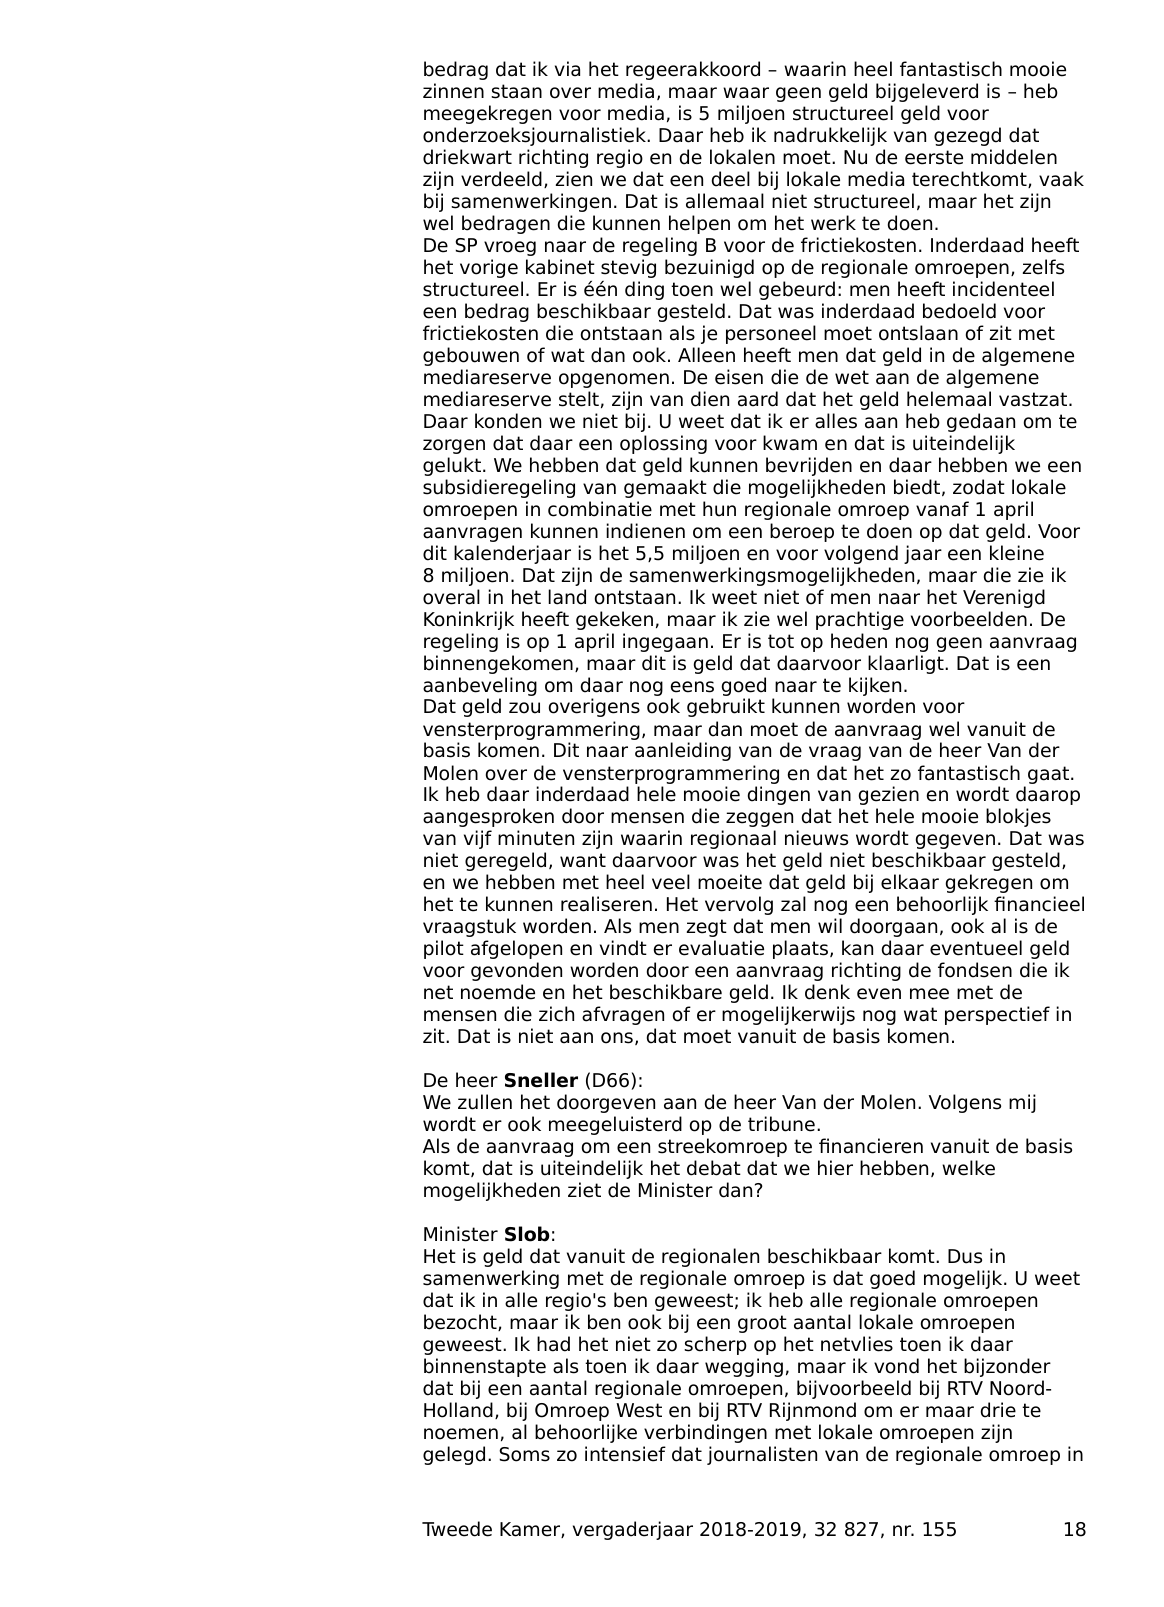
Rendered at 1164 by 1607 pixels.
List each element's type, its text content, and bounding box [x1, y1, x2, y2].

text Minister Slob: [422, 1224, 1087, 1246]
text De heer Sneller (D66): [422, 1070, 1087, 1092]
text We zullen het doorgeven aan de heer Van der Molen. Volgens mij wordt er ook meegeluisterd op de tribune. [422, 1092, 1087, 1136]
text Dat geld zou overigens ook gebruikt kunnen worden voor vensterprogrammering, maar dan moet de aanvraag wel vanuit de basis komen. Dit naar aanleiding van de vraag van de heer Van der Molen over de vensterprogrammering en dat het zo fantastisch gaat. Ik heb daar inderdaad hele mooie dingen van gezien en wordt daarop aangesproken door mensen die zeggen dat het hele mooie blokjes van vijf minuten zijn waarin regionaal nieuws wordt gegeven. Dat was niet geregeld, want daarvoor was het geld niet beschikbaar gesteld, en we hebben met heel veel moeite dat geld bij elkaar gekregen om het te kunnen realiseren. Het vervolg zal nog een behoorlijk financieel vraagstuk worden. Als men zegt dat men wil doorgaan, ook al is de pilot afgelopen en vindt er evaluatie plaats, kan daar eventueel geld voor gevonden worden door een aanvraag richting de fondsen die ik net noemde en het beschikbare geld. Ik denk even mee met de mensen die zich afvragen of er mogelijkerwijs nog wat perspectief in zit. Dat is niet aan ons, dat moet vanuit de basis komen. [422, 696, 1087, 1048]
text Als de aanvraag om een streekomroep te financieren vanuit de basis komt, dat is uiteindelijk het debat dat we hier hebben, welke mogelijkheden ziet de Minister dan? [422, 1136, 1087, 1202]
text bedrag dat ik via het regeerakkoord – waarin heel fantastisch mooie zinnen staan over media, maar waar geen geld bijgeleverd is – heb meegekregen voor media, is 5 miljoen structureel geld voor onderzoeksjournalistiek. Daar heb ik nadrukkelijk van gezegd dat driekwart richting regio en de lokalen moet. Nu de eerste middelen zijn verdeeld, zien we dat een deel bij lokale media terechtkomt, vaak bij samenwerkingen. Dat is allemaal niet structureel, maar het zijn wel bedragen die kunnen helpen om het werk te doen. [422, 59, 1087, 235]
text Het is geld dat vanuit de regionalen beschikbaar komt. Dus in samenwerking met de regionale omroep is dat goed mogelijk. U weet dat ik in alle regio's ben geweest; ik heb alle regionale omroepen bezocht, maar ik ben ook bij een groot aantal lokale omroepen geweest. Ik had het niet zo scherp op het netvlies toen ik daar binnenstapte als toen ik daar wegging, maar ik vond het bijzonder dat bij een aantal regionale omroepen, bijvoorbeeld bij RTV Noord-Holland, bij Omroep West en bij RTV Rijnmond om er maar drie te noemen, al behoorlijke verbindingen met lokale omroepen zijn gelegd. Soms zo intensief dat journalisten van de regionale omroep in [422, 1246, 1087, 1466]
text De SP vroeg naar de regeling B voor de frictiekosten. Inderdaad heeft het vorige kabinet stevig bezuinigd op de regionale omroepen, zelfs structureel. Er is één ding toen wel gebeurd: men heeft incidenteel een bedrag beschikbaar gesteld. Dat was inderdaad bedoeld voor frictiekosten die ontstaan als je personeel moet ontslaan of zit met gebouwen of wat dan ook. Alleen heeft men dat geld in de algemene mediareserve opgenomen. De eisen die de wet aan de algemene mediareserve stelt, zijn van dien aard dat het geld helemaal vastzat. Daar konden we niet bij. U weet dat ik er alles aan heb gedaan om te zorgen dat daar een oplossing voor kwam en dat is uiteindelijk gelukt. We hebben dat geld kunnen bevrijden en daar hebben we een subsidieregeling van gemaakt die mogelijkheden biedt, zodat lokale omroepen in combinatie met hun regionale omroep vanaf 1 april aanvragen kunnen indienen om een beroep te doen op dat geld. Voor dit kalenderjaar is het 5,5 miljoen en voor volgend jaar een kleine 8 miljoen. Dat zijn de samenwerkingsmogelijkheden, maar die zie ik overal in het land ontstaan. Ik weet niet of men naar het Verenigd Koninkrijk heeft gekeken, maar ik zie wel prachtige voorbeelden. De regeling is op 1 april ingegaan. Er is tot op heden nog geen aanvraag binnengekomen, maar dit is geld dat daarvoor klaarligt. Dat is een aanbeveling om daar nog eens goed naar te kijken. [422, 235, 1087, 696]
